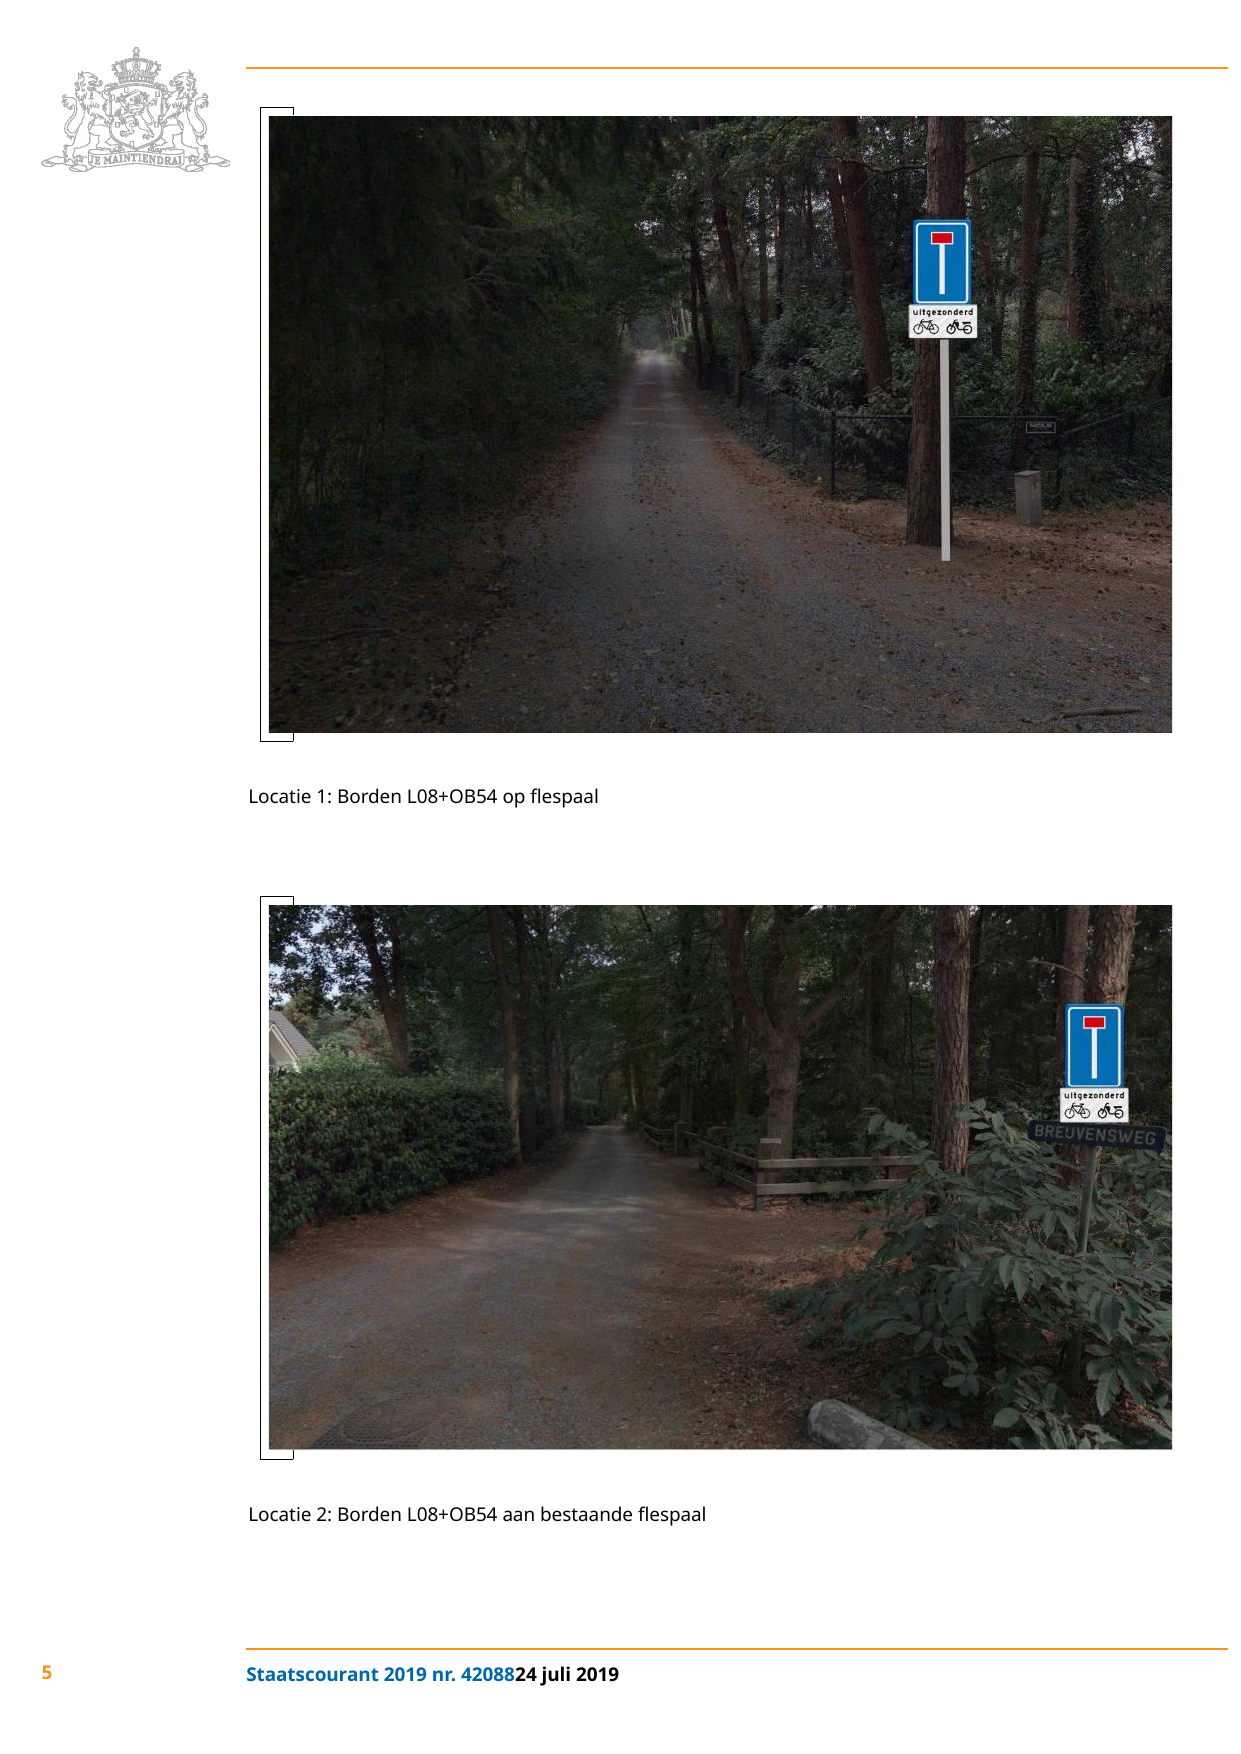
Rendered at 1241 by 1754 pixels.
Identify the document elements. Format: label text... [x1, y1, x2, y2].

text Locatie 2: Borden L08+OB54 aan bestaande flespaal [248, 1501, 1152, 1527]
picture [41, 47, 231, 172]
text Locatie 1: Borden L08+OB54 op flespaal [248, 783, 1152, 809]
picture [268, 905, 1173, 1450]
picture [268, 115, 1173, 733]
